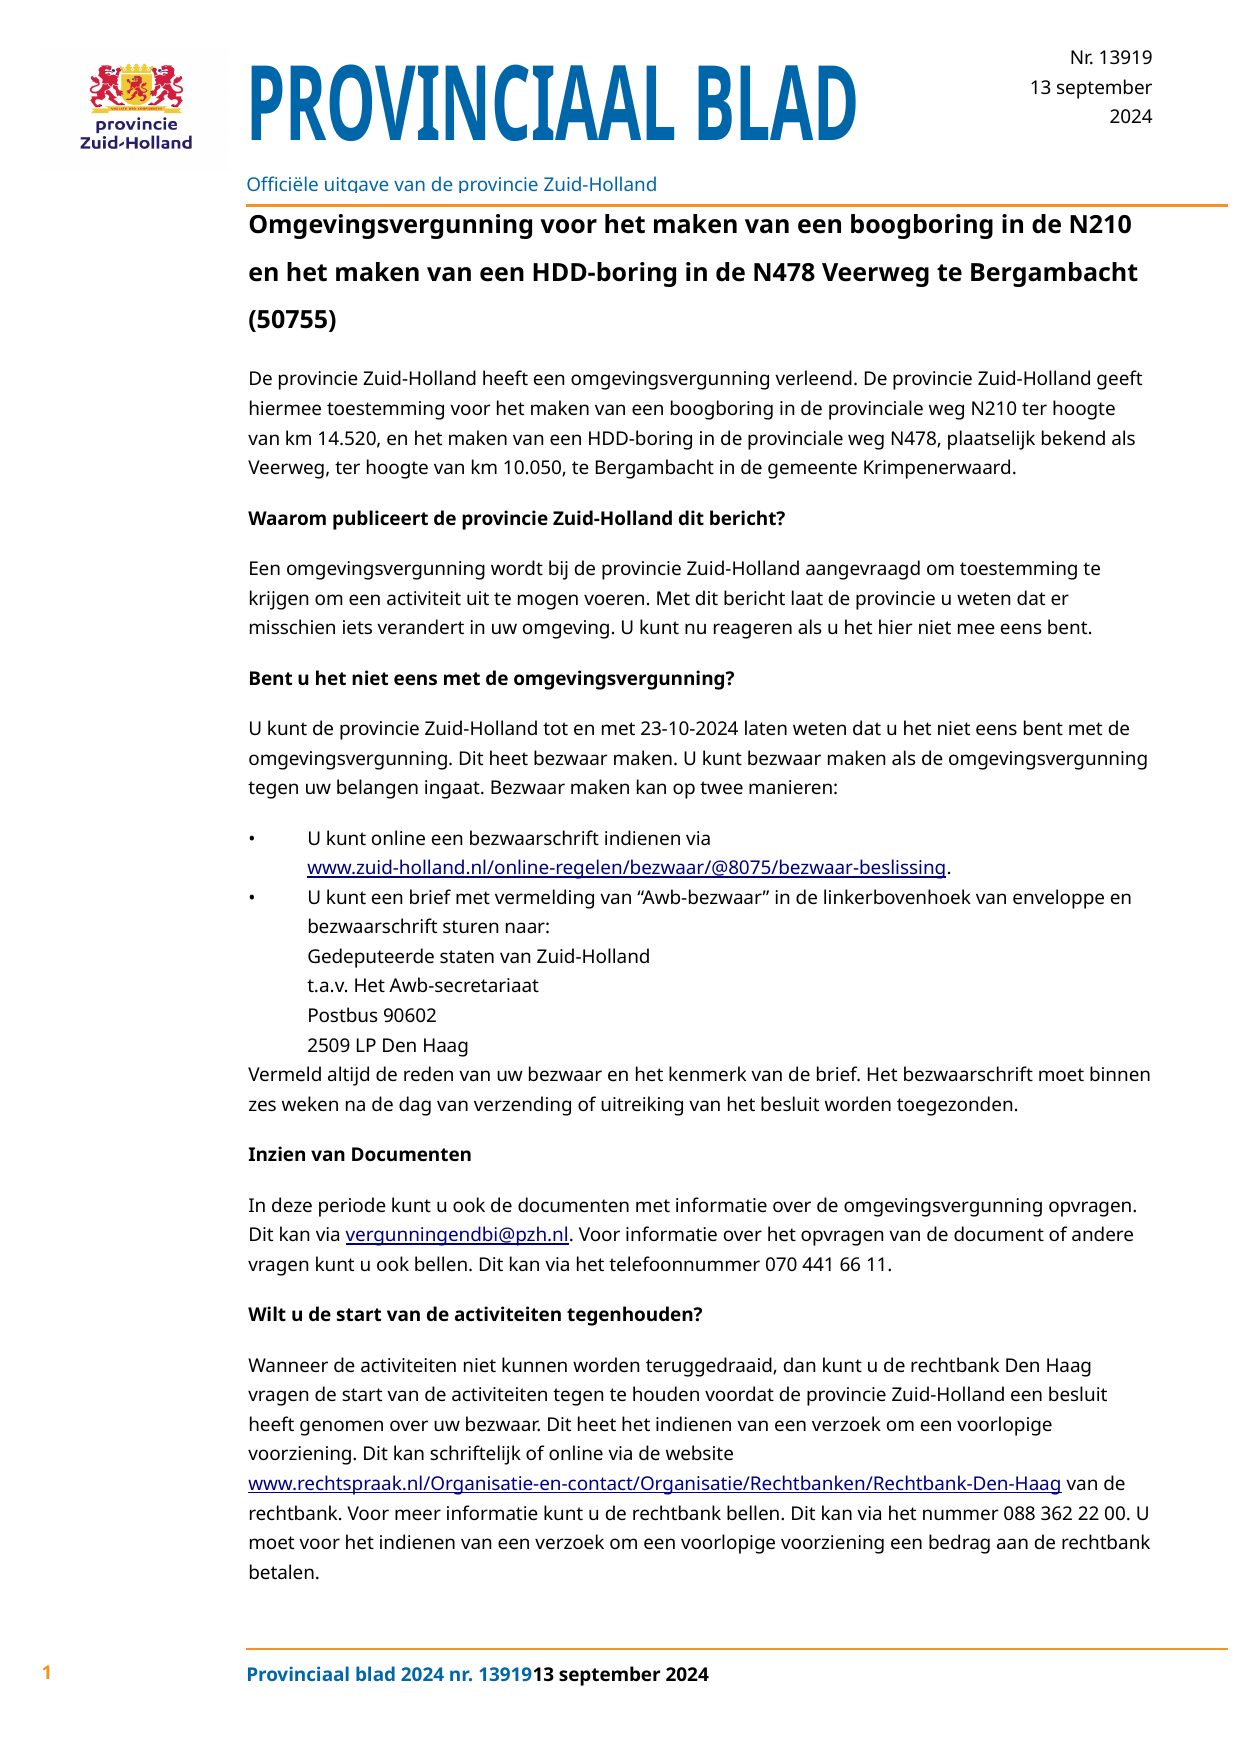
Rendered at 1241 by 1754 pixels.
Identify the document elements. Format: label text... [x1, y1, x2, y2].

list 2509 LP Den Haag [248, 1032, 1152, 1057]
text Inzien van Documenten [248, 1141, 1152, 1167]
text Omgevingsvergunning voor het maken van een boogboring in de N210 en het maken van een HDD-boring in de N478 Veerweg te Bergambacht (50755) [248, 207, 1152, 336]
text Vermeld altijd de reden van uw bezwaar en het kenmerk van de brief. Het bezwaarschrift moet binnen zes weken na de dag van verzending of uitreiking van het besluit worden toegezonden. [248, 1061, 1152, 1117]
picture [41, 47, 231, 172]
text Waarom publiceert de provincie Zuid-Holland dit bericht? [248, 505, 1152, 530]
text Een omgevingsvergunning wordt bij de provincie Zuid-Holland aangevraagd om toestemming te krijgen om een activiteit uit te mogen voeren. Met dit bericht laat de provincie u weten dat er misschien iets verandert in uw omgeving. U kunt nu reageren als u het hier niet mee eens bent. [248, 555, 1152, 640]
list U kunt een brief met vermelding van “Awb-bezwaar” in de linkerbovenhoek van enveloppe en bezwaarschrift sturen naar: [248, 884, 1152, 939]
text Bent u het niet eens met de omgevingsvergunning? [248, 665, 1152, 690]
list Gedeputeerde staten van Zuid-Holland [248, 943, 1152, 969]
text De provincie Zuid-Holland heeft een omgevingsvergunning verleend. De provincie Zuid-Holland geeft hiermee toestemming voor het maken van een boogboring in de provinciale weg N210 ter hoogte van km 14.520, en het maken van een HDD-boring in de provinciale weg N478, plaatselijk bekend als Veerweg, ter hoogte van km 10.050, te Bergambacht in de gemeente Krimpenerwaard. [248, 366, 1152, 480]
text Wilt u de start van de activiteiten tegenhouden? [248, 1301, 1152, 1327]
text Wanneer de activiteiten niet kunnen worden teruggedraaid, dan kunt u de rechtbank Den Haag vragen de start van de activiteiten tegen te houden voordat de provincie Zuid-Holland een besluit heeft genomen over uw bezwaar. Dit heet het indienen van een verzoek om een voorlopige voorziening. Dit kan schriftelijk of online via de website www.rechtspraak.nl/Organisatie-en-contact/Organisatie/Rechtbanken/Rechtbank-Den-Haag van de rechtbank. Voor meer informatie kunt u de rechtbank bellen. Dit kan via het nummer 088 362 22 00. U moet voor het indienen van een verzoek om een voorlopige voorziening een bedrag aan de rechtbank betalen. [248, 1352, 1152, 1584]
list Postbus 90602 [248, 1002, 1152, 1028]
text In deze periode kunt u ook de documenten met informatie over de omgevingsvergunning opvragen. Dit kan via vergunningendbi@pzh.nl. Voor informatie over het opvragen van de document of andere vragen kunt u ook bellen. Dit kan via het telefoonnummer 070 441 66 11. [248, 1192, 1152, 1277]
list U kunt online een bezwaarschrift indienen via www.zuid-holland.nl/online-regelen/bezwaar/@8075/bezwaar-beslissing. [248, 825, 1152, 880]
list t.a.v. Het Awb-secretariaat [248, 973, 1152, 998]
text U kunt de provincie Zuid-Holland tot en met 23-10-2024 laten weten dat u het niet eens bent met de omgevingsvergunning. Dit heet bezwaar maken. U kunt bezwaar maken als de omgevingsvergunning tegen uw belangen ingaat. Bezwaar maken kan op twee manieren: [248, 715, 1152, 800]
